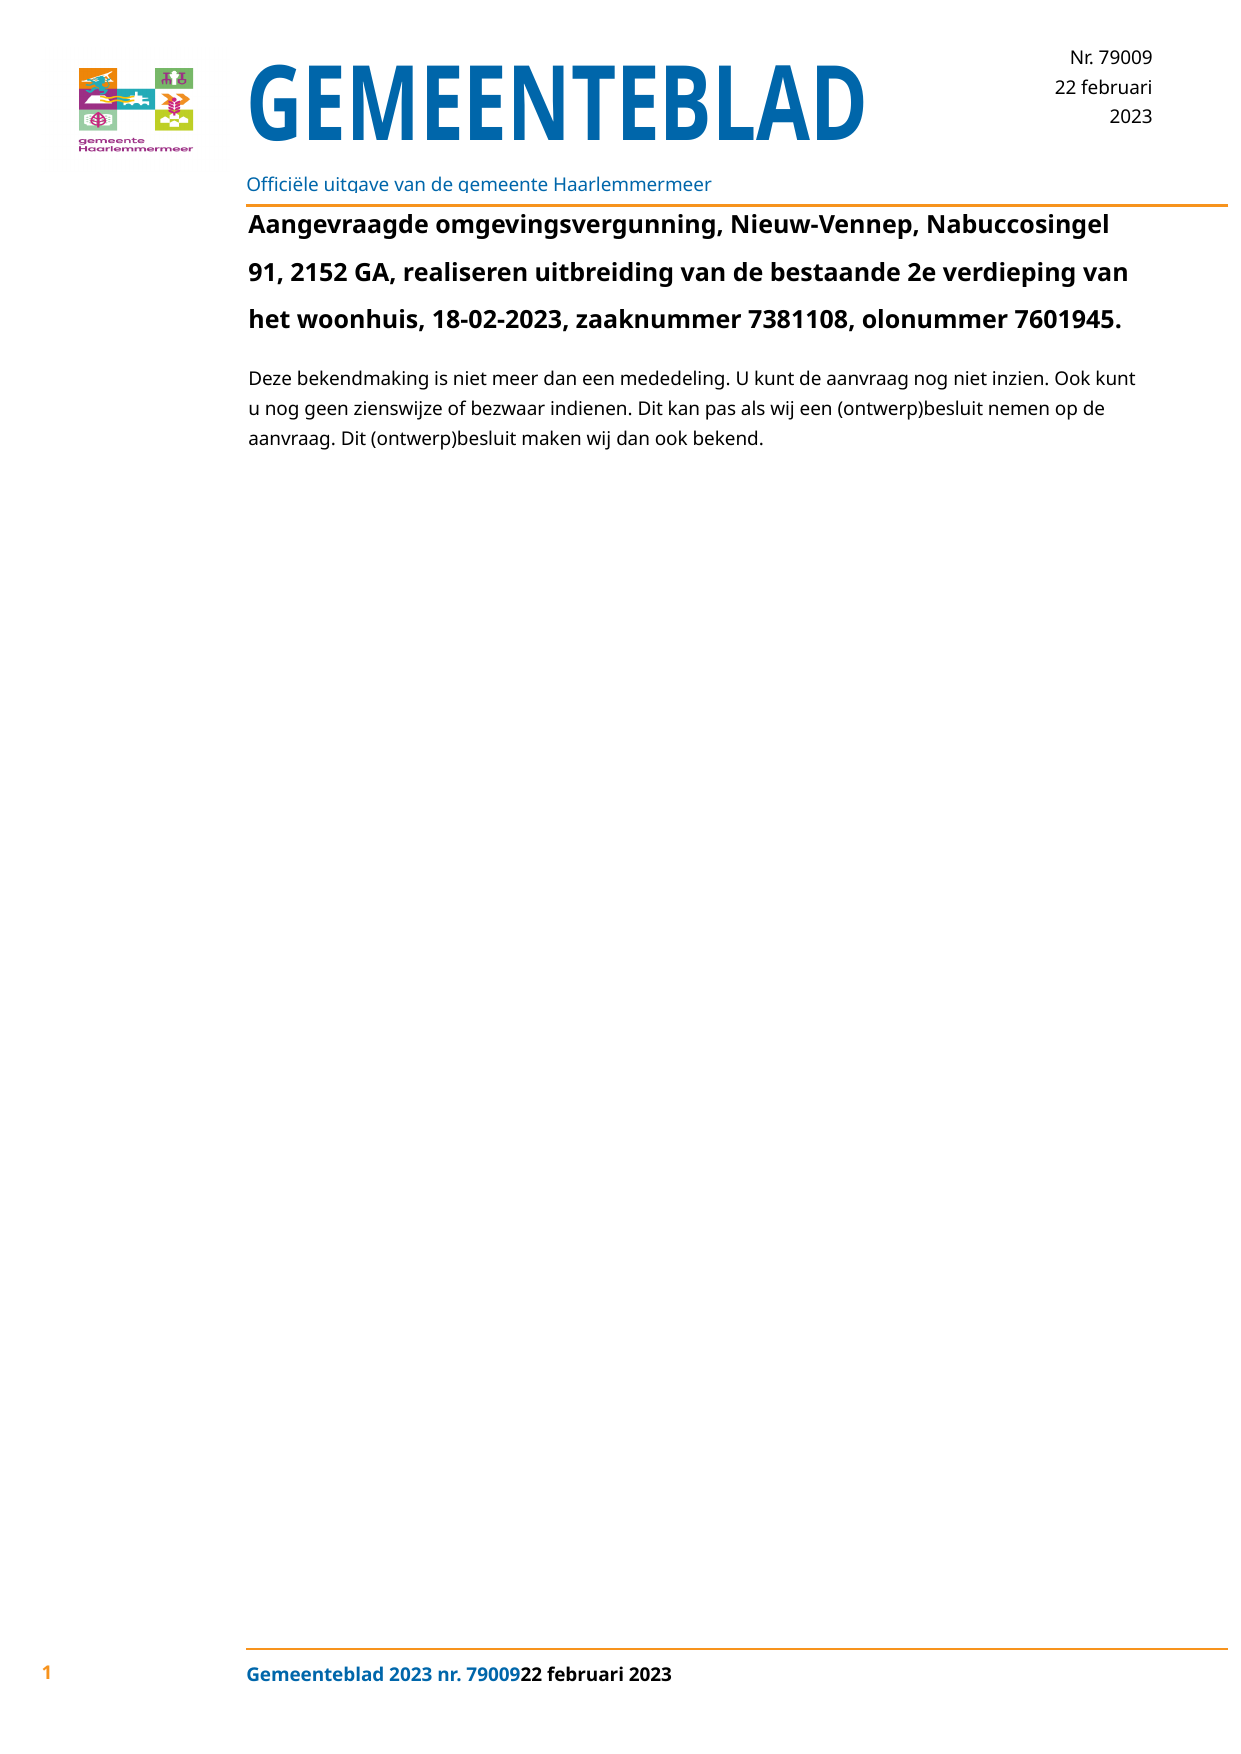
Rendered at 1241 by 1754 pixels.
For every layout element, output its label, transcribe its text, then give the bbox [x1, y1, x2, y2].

text Deze bekendmaking is niet meer dan een mededeling. U kunt de aanvraag nog niet inzien. Ook kunt u nog geen zienswijze of bezwaar indienen. Dit kan pas als wij een (ontwerp)besluit nemen op de aanvraag. Dit (ontwerp)besluit maken wij dan ook bekend. [248, 366, 1152, 450]
text Aangevraagde omgevingsvergunning, Nieuw-Vennep, Nabuccosingel 91, 2152 GA, realiseren uitbreiding van de bestaande 2e verdieping van het woonhuis, 18-02-2023, zaaknummer 7381108, olonummer 7601945. [248, 207, 1152, 336]
picture [41, 47, 231, 172]
